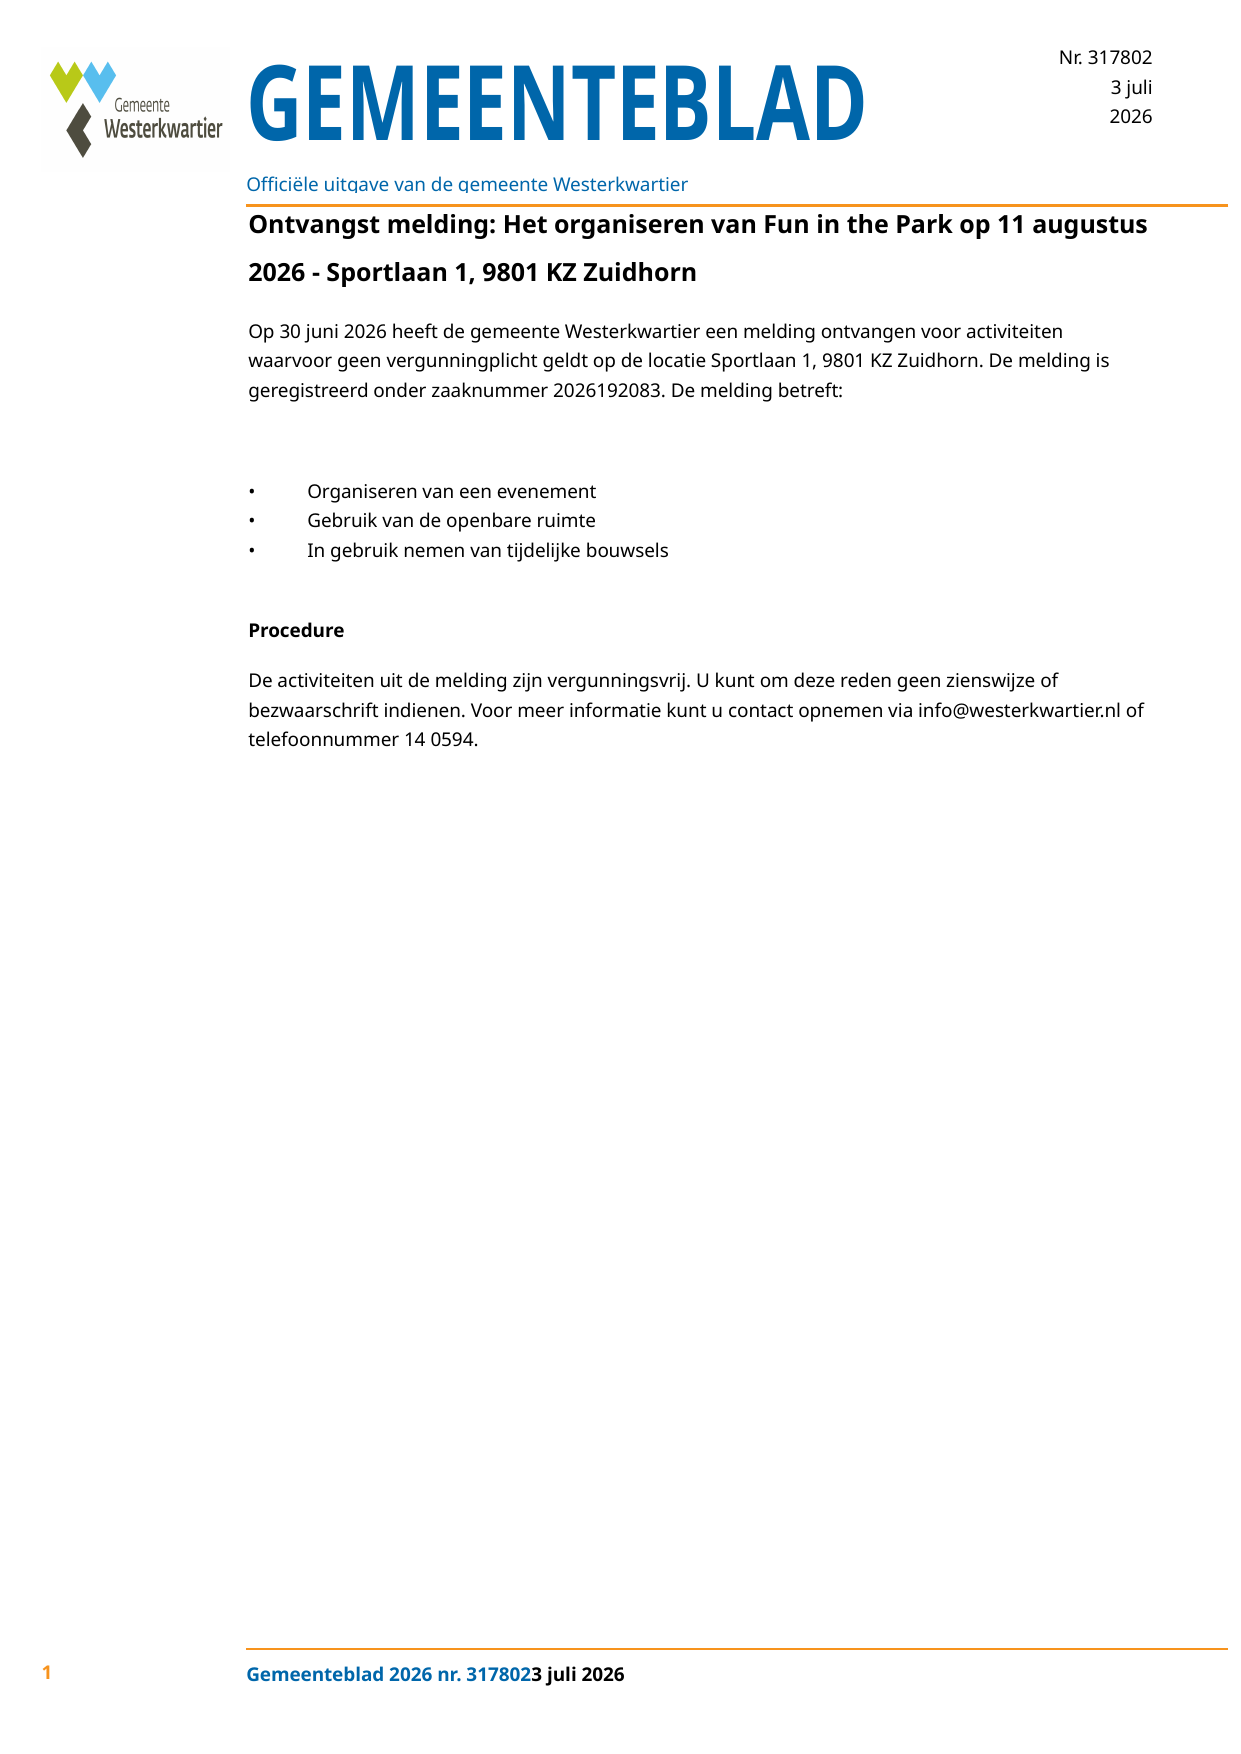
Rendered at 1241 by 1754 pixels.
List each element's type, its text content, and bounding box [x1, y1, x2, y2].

text Procedure [248, 617, 1152, 643]
text Op 30 juni 2026 heeft de gemeente Westerkwartier een melding ontvangen voor activiteiten waarvoor geen vergunningplicht geldt op de locatie Sportlaan 1, 9801 KZ Zuidhorn. De melding is geregistreerd onder zaaknummer 2026192083. De melding betreft: [248, 318, 1152, 403]
list Gebruik van de openbare ruimte [248, 507, 1152, 533]
text De activiteiten uit de melding zijn vergunningsvrij. U kunt om deze reden geen zienswijze of bezwaarschrift indienen. Voor meer informatie kunt u contact opnemen via info@westerkwartier.nl of telefoonnummer 14 0594. [248, 667, 1152, 752]
list Organiseren van een evenement [248, 478, 1152, 504]
list In gebruik nemen van tijdelijke bouwsels [248, 537, 1152, 563]
text Ontvangst melding: Het organiseren van Fun in the Park op 11 augustus 2026 - Sportlaan 1, 9801 KZ Zuidhorn [248, 207, 1152, 288]
picture [41, 47, 231, 172]
